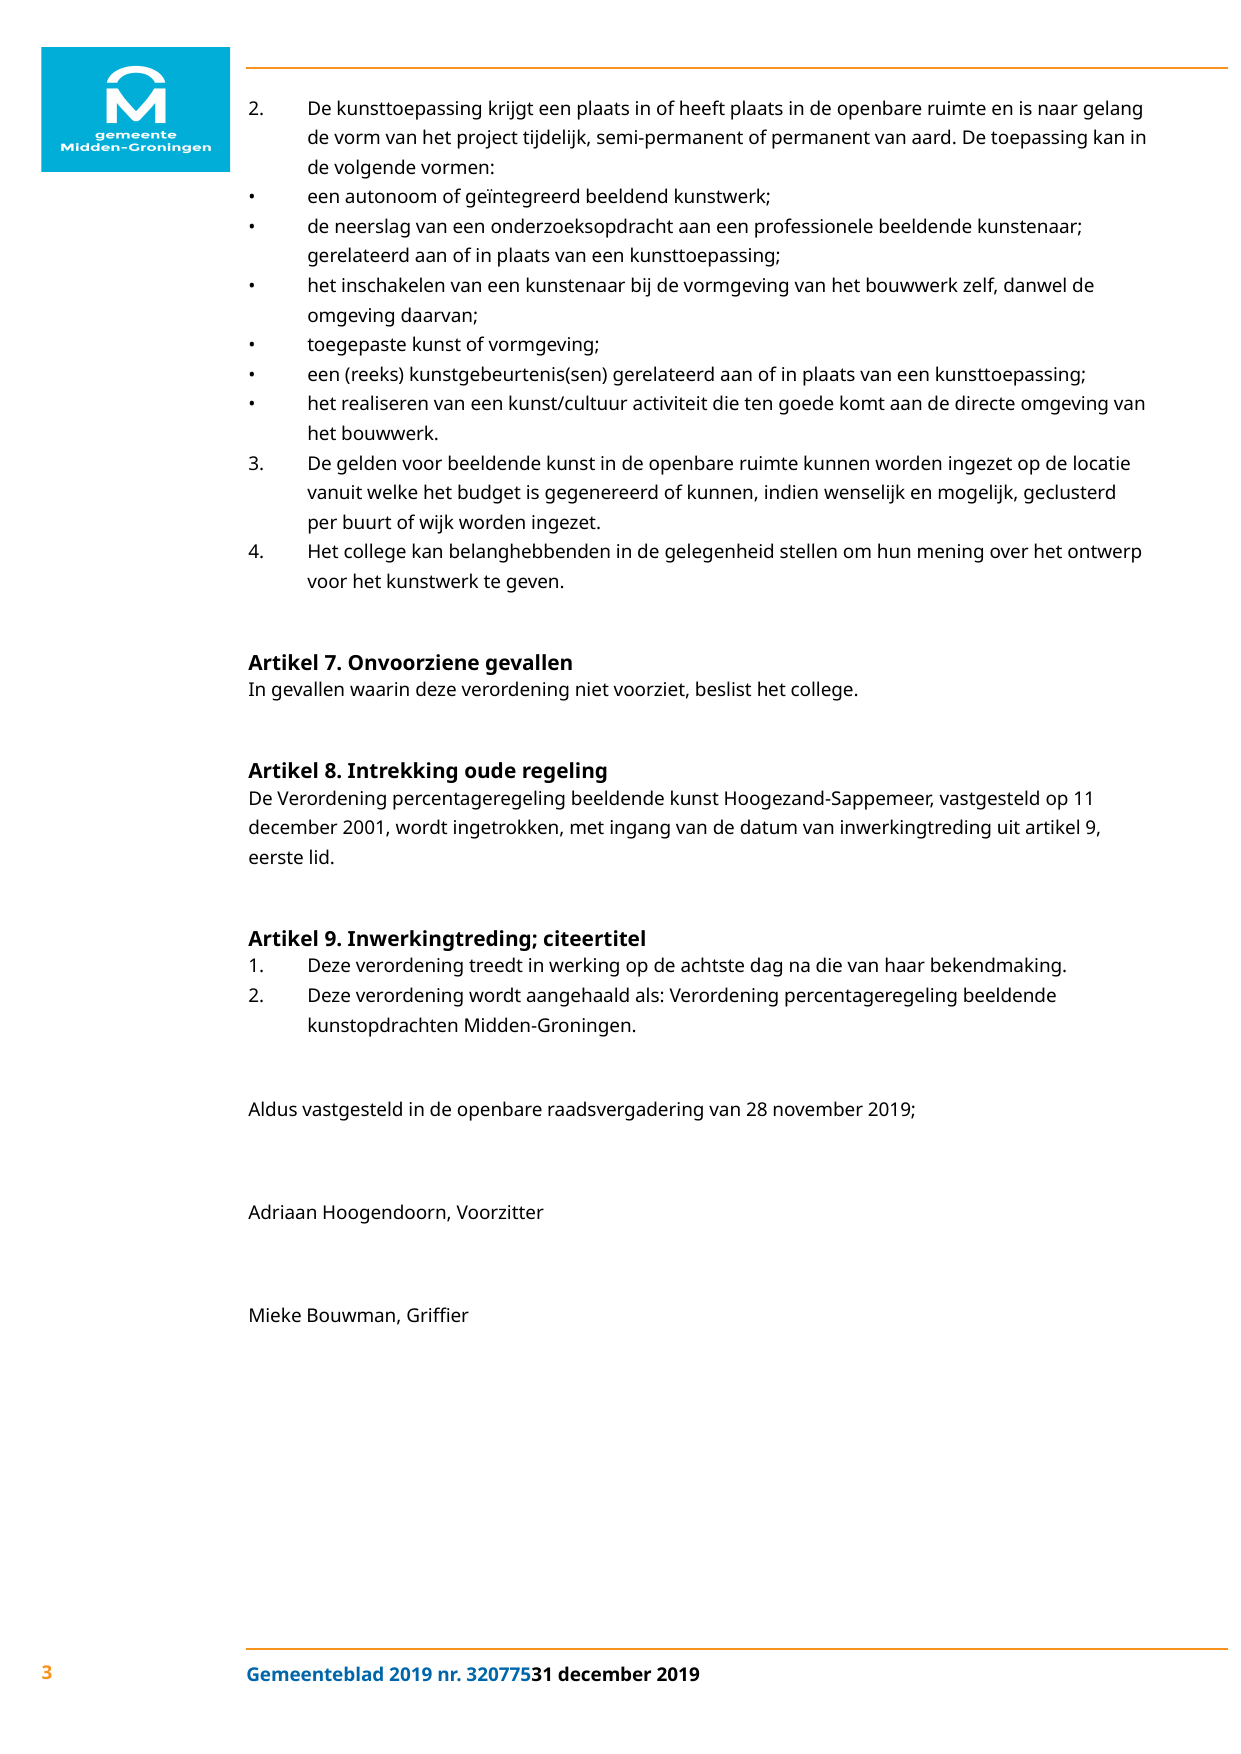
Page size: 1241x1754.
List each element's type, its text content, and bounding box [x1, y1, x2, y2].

text Aldus vastgesteld in de openbare raadsvergadering van 28 november 2019; [248, 1097, 1152, 1122]
text De Verordening percentageregeling beeldende kunst Hoogezand-Sappemeer, vastgesteld op 11 december 2001, wordt ingetrokken, met ingang van de datum van inwerkingtreding uit artikel 9, eerste lid. [248, 785, 1152, 870]
list Het college kan belanghebbenden in de gelegenheid stellen om hun mening over het ontwerp voor het kunstwerk te geven. [248, 538, 1152, 594]
list een (reeks) kunstgebeurtenis(sen) gerelateerd aan of in plaats van een kunsttoepassing; [248, 361, 1152, 387]
list De gelden voor beeldende kunst in de openbare ruimte kunnen worden ingezet op de locatie vanuit welke het budget is gegenereerd of kunnen, indien wenselijk en mogelijk, geclusterd per buurt of wijk worden ingezet. [248, 450, 1152, 535]
text Artikel 9. Inwerkingtreding; citeertitel [248, 924, 1152, 953]
list een autonoom of geïntegreerd beeldend kunstwerk; [248, 183, 1152, 209]
list toegepaste kunst of vormgeving; [248, 331, 1152, 357]
list het realiseren van een kunst/cultuur activiteit die ten goede komt aan de directe omgeving van het bouwwerk. [248, 391, 1152, 446]
picture [184, 146, 190, 153]
list het inschakelen van een kunstenaar bij de vormgeving van het bouwwerk zelf, danwel de omgeving daarvan; [248, 272, 1152, 328]
text Mieke Bouwman, Griffier [248, 1302, 1152, 1328]
text Adriaan Hoogendoorn, Voorzitter [248, 1199, 1152, 1225]
text Artikel 7. Onvoorziene gevallen [248, 648, 1152, 677]
list Deze verordening wordt aangehaald als: Verordening percentageregeling beeldende kunstopdrachten Midden-Groningen. [248, 982, 1152, 1037]
picture [108, 66, 164, 82]
text In gevallen waarin deze verordening niet voorziet, beslist het college. [248, 677, 1152, 702]
text Artikel 8. Intrekking oude regeling [248, 757, 1152, 785]
picture [107, 89, 165, 122]
list De kunsttoepassing krijgt een plaats in of heeft plaats in de openbare ruimte en is naar gelang de vorm van het project tijdelijk, semi-permanent of permanent van aard. De toepassing kan in de volgende vormen: [248, 95, 1152, 180]
list de neerslag van een onderzoeksopdracht aan een professionele beeldende kunstenaar; gerelateerd aan of in plaats van een kunsttoepassing; [248, 213, 1152, 268]
list Deze verordening treedt in werking op de achtste dag na die van haar bekendmaking. [248, 953, 1152, 978]
